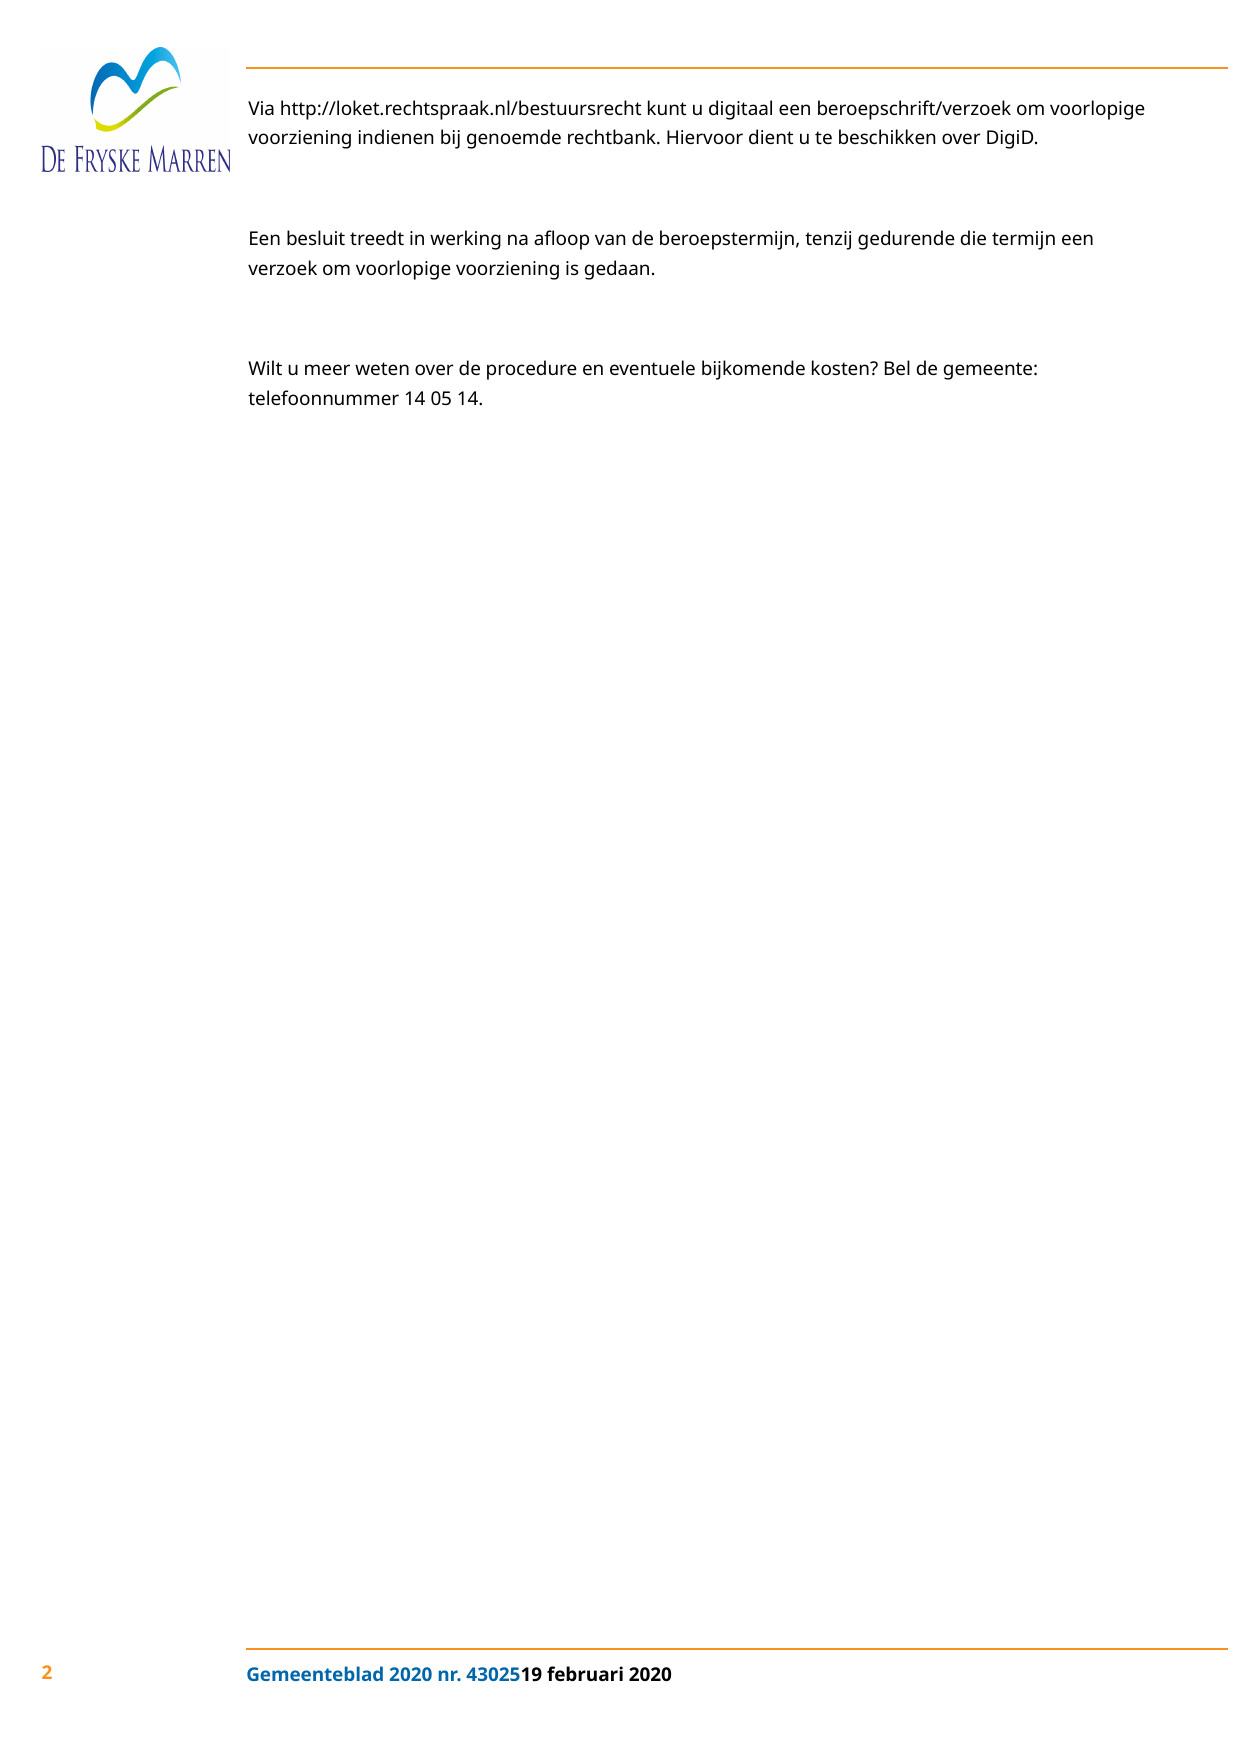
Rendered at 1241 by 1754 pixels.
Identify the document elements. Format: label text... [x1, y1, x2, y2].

picture [41, 47, 231, 172]
text Een besluit treedt in werking na afloop van de beroepstermijn, tenzij gedurende die termijn een verzoek om voorlopige voorziening is gedaan. [248, 225, 1152, 281]
text Wilt u meer weten over de procedure en eventuele bijkomende kosten? Bel de gemeente: telefoonnummer 14 05 14. [248, 356, 1152, 411]
text Via http://loket.rechtspraak.nl/bestuursrecht kunt u digitaal een beroepschrift/verzoek om voorlopige voorziening indienen bij genoemde rechtbank. Hiervoor dient u te beschikken over DigiD. [248, 95, 1152, 150]
